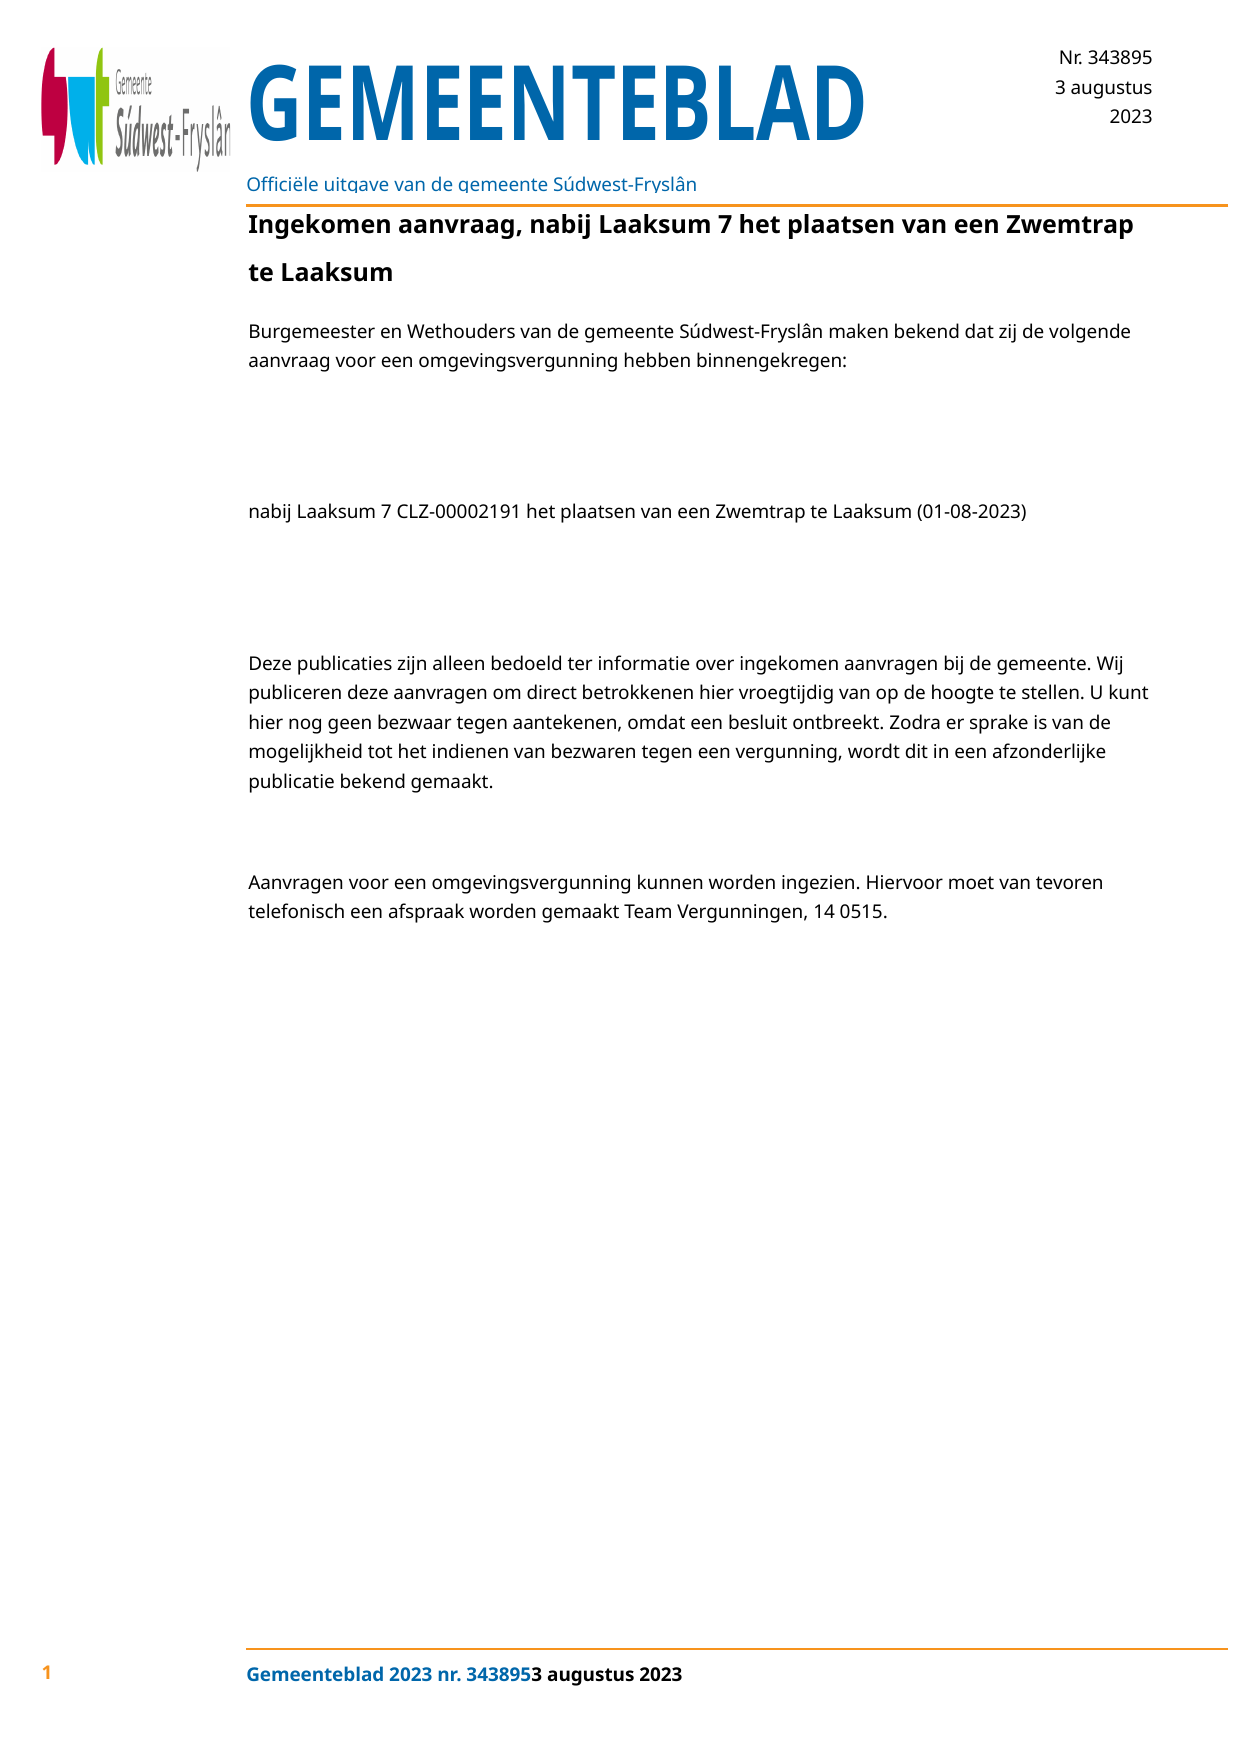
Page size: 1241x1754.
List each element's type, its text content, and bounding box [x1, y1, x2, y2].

text Ingekomen aanvraag, nabij Laaksum 7 het plaatsen van een Zwemtrap te Laaksum [248, 207, 1152, 288]
text Deze publicaties zijn alleen bedoeld ter informatie over ingekomen aanvragen bij de gemeente. Wij publiceren deze aanvragen om direct betrokkenen hier vroegtijdig van op de hoogte te stellen. U kunt hier nog geen bezwaar tegen aantekenen, omdat een besluit ontbreekt. Zodra er sprake is van de mogelijkheid tot het indienen van bezwaren tegen een vergunning, wordt dit in een afzonderlijke publicatie bekend gemaakt. [248, 650, 1152, 794]
picture [41, 47, 231, 172]
text nabij Laaksum 7 CLZ-00002191 het plaatsen van een Zwemtrap te Laaksum (01-08-2023) [248, 499, 1152, 524]
text Aanvragen voor een omgevingsvergunning kunnen worden ingezien. Hiervoor moet van tevoren telefonisch een afspraak worden gemaakt Team Vergunningen, 14 0515. [248, 869, 1152, 924]
text Burgemeester en Wethouders van de gemeente Súdwest-Fryslân maken bekend dat zij de volgende aanvraag voor een omgevingsvergunning hebben binnengekregen: [248, 318, 1152, 373]
